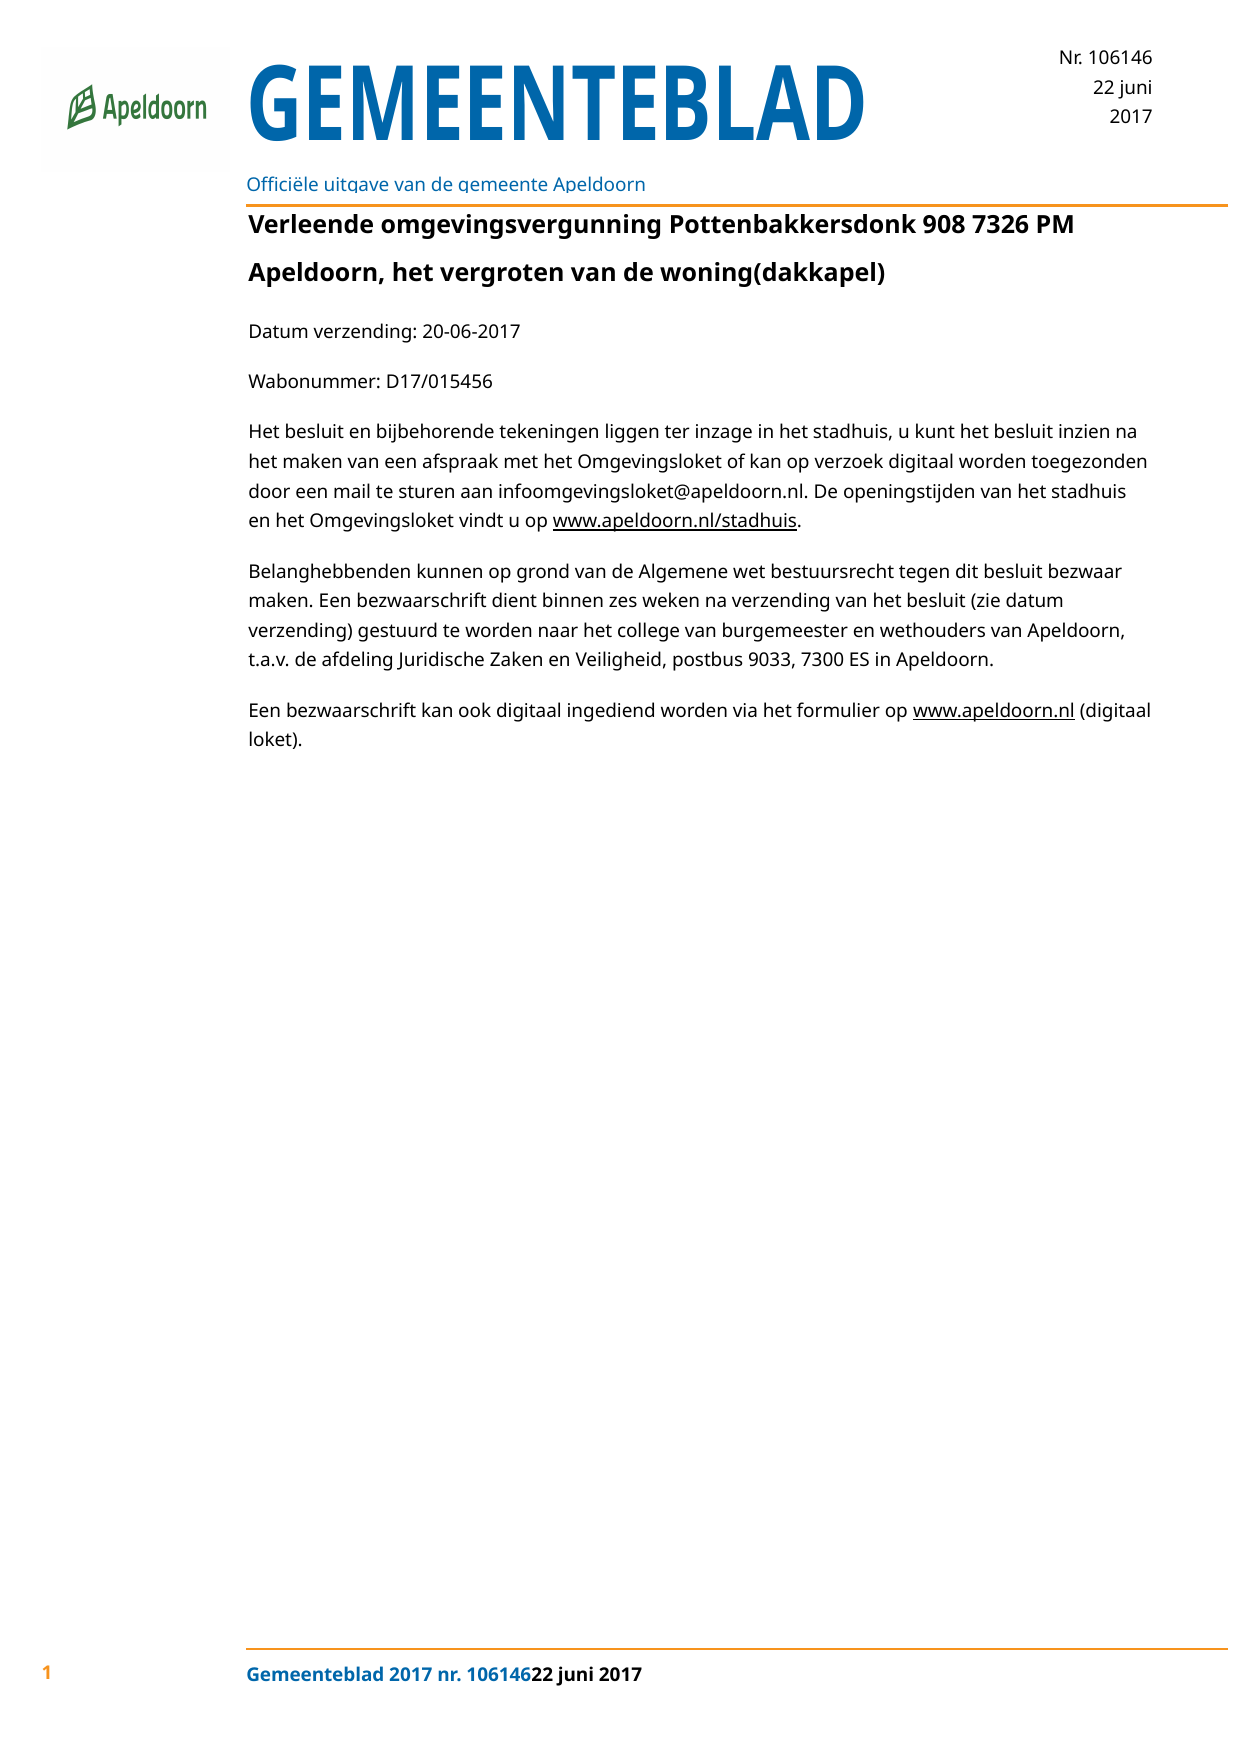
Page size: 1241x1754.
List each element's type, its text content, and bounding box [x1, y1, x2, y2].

text Belanghebbenden kunnen op grond van de Algemene wet bestuursrecht tegen dit besluit bezwaar maken. Een bezwaarschrift dient binnen zes weken na verzending van het besluit (zie datum verzending) gestuurd te worden naar het college van burgemeester en wethouders van Apeldoorn, t.a.v. de afdeling Juridische Zaken en Veiligheid, postbus 9033, 7300 ES in Apeldoorn. [248, 558, 1152, 672]
text Datum verzending: 20-06-2017 [248, 318, 1152, 344]
picture [41, 47, 231, 172]
text Wabonummer: D17/015456 [248, 368, 1152, 394]
text Een bezwaarschrift kan ook digitaal ingediend worden via het formulier op www.apeldoorn.nl (digitaal loket). [248, 697, 1152, 752]
text Verleende omgevingsvergunning Pottenbakkersdonk 908 7326 PM Apeldoorn, het vergroten van de woning(dakkapel) [248, 207, 1152, 288]
text Het besluit en bijbehorende tekeningen liggen ter inzage in het stadhuis, u kunt het besluit inzien na het maken van een afspraak met het Omgevingsloket of kan op verzoek digitaal worden toegezonden door een mail te sturen aan infoomgevingsloket@apeldoorn.nl. De openingstijden van het stadhuis en het Omgevingsloket vindt u op www.apeldoorn.nl/stadhuis. [248, 419, 1152, 533]
